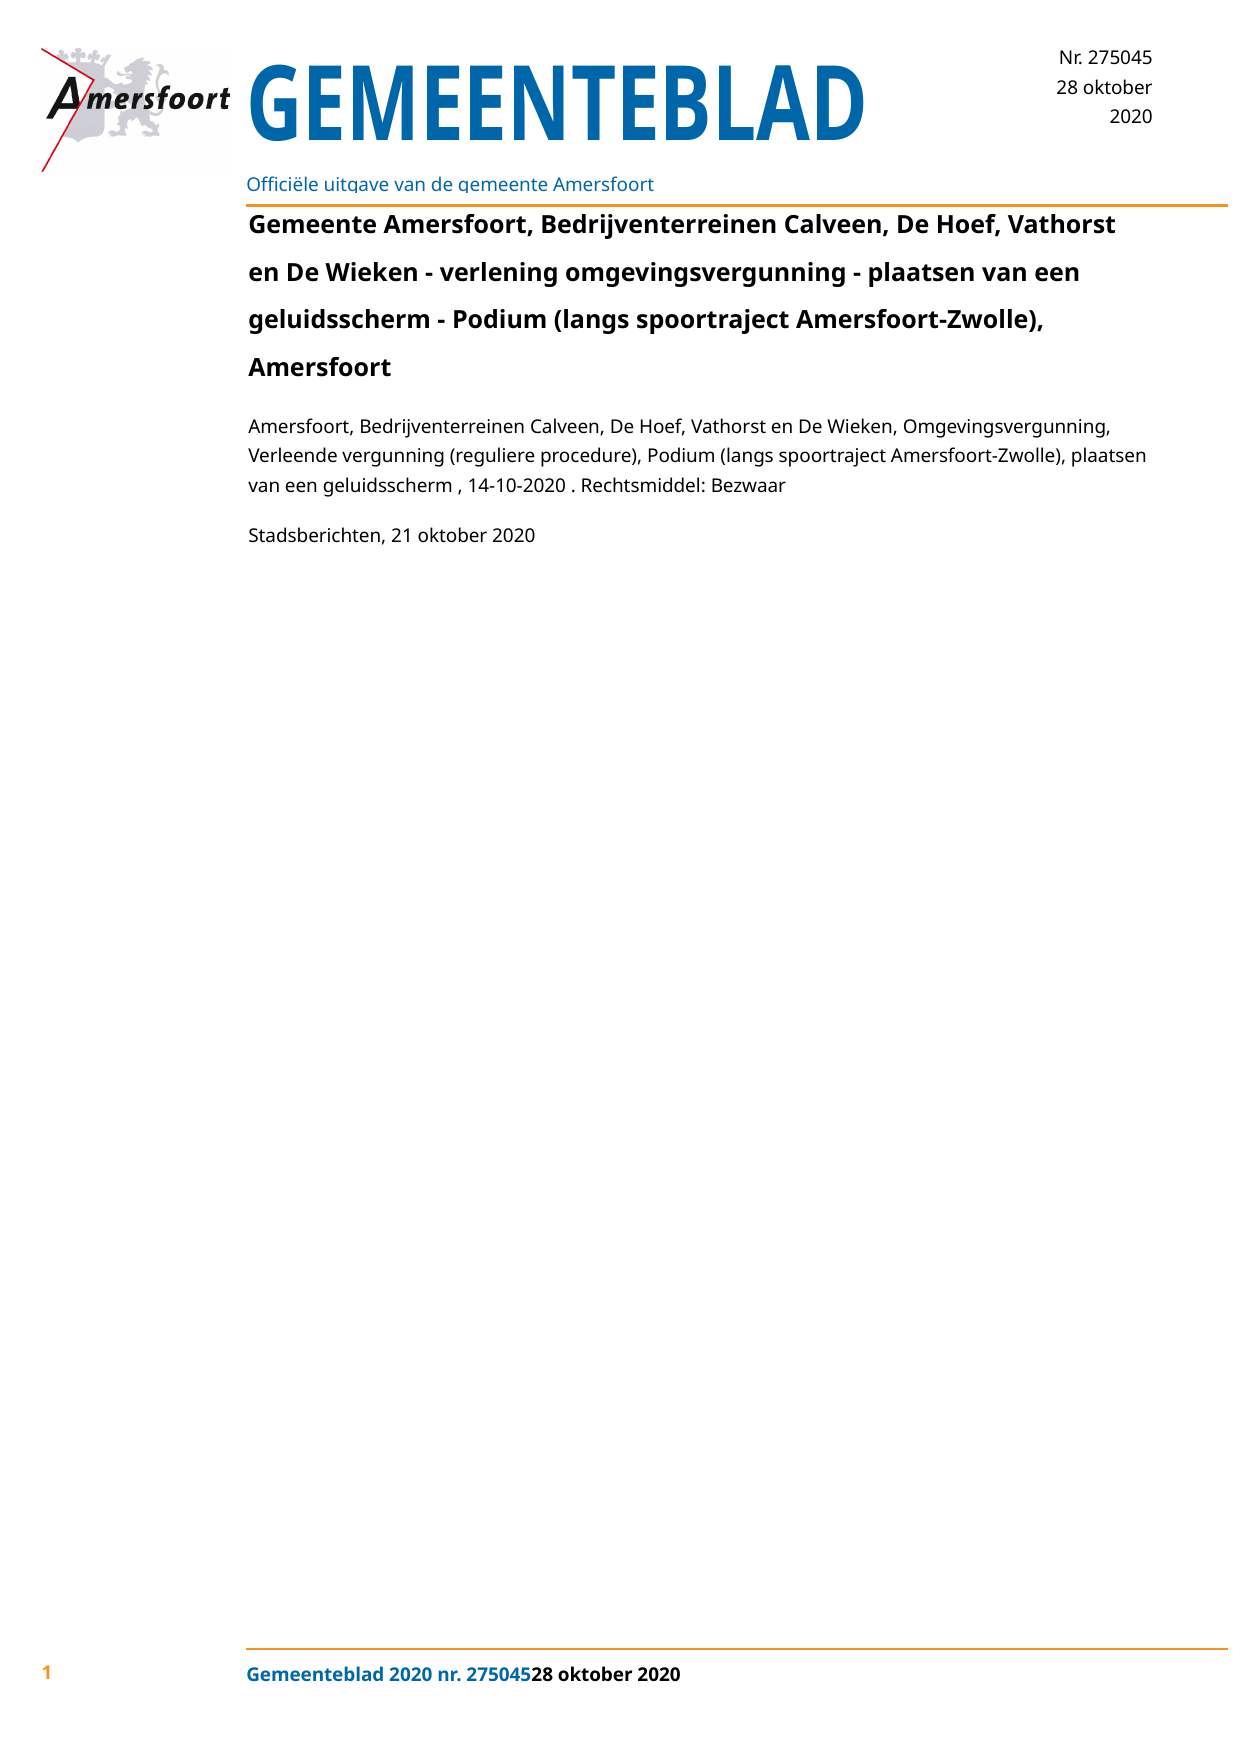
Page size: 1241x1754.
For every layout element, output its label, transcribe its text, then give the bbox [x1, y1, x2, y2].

text Gemeente Amersfoort, Bedrijventerreinen Calveen, De Hoef, Vathorst en De Wieken - verlening omgevingsvergunning - plaatsen van een geluidsscherm - Podium (langs spoortraject Amersfoort-Zwolle), Amersfoort [248, 207, 1152, 384]
text Amersfoort, Bedrijventerreinen Calveen, De Hoef, Vathorst en De Wieken, Omgevingsvergunning, Verleende vergunning (reguliere procedure), Podium (langs spoortraject Amersfoort-Zwolle), plaatsen van een geluidsscherm , 14-10-2020 . Rechtsmiddel: Bezwaar [248, 413, 1152, 498]
text Stadsberichten, 21 oktober 2020 [248, 523, 1152, 548]
picture [41, 47, 231, 172]
